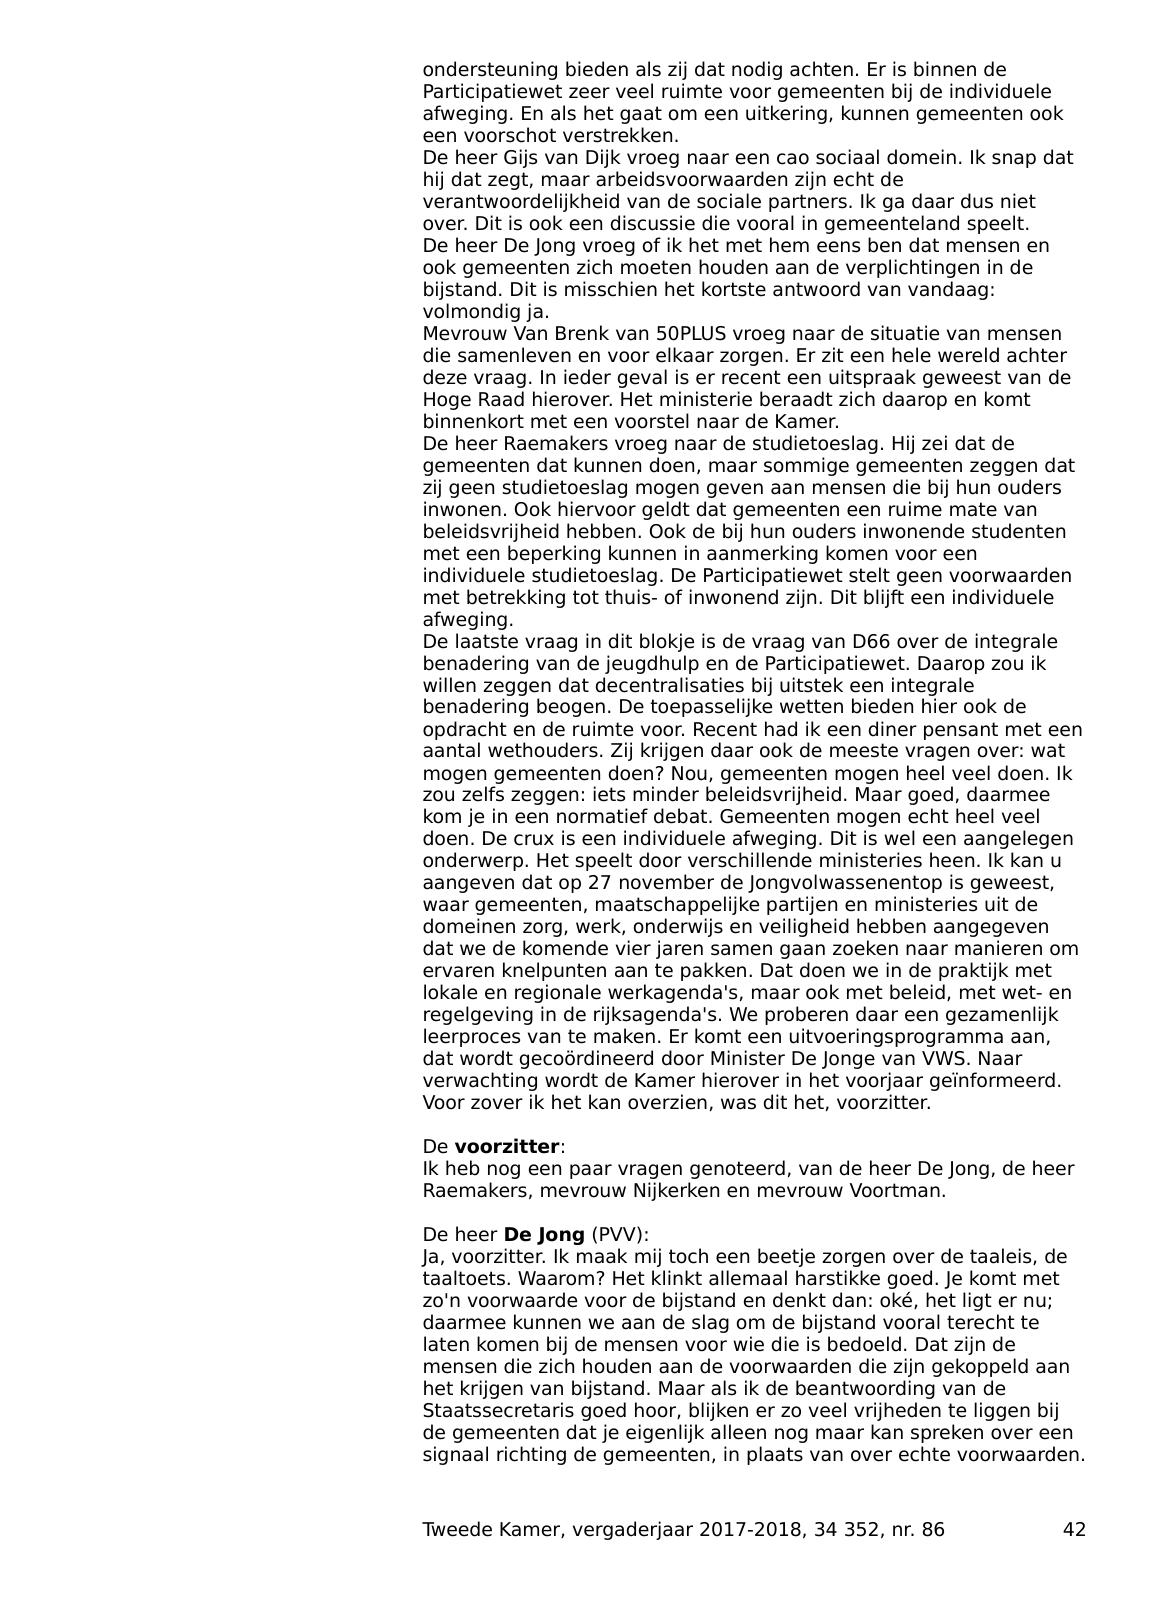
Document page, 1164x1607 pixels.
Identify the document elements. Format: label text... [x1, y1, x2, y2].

text Mevrouw Van Brenk van 50PLUS vroeg naar de situatie van mensen die samenleven en voor elkaar zorgen. Er zit een hele wereld achter deze vraag. In ieder geval is er recent een uitspraak geweest van de Hoge Raad hierover. Het ministerie beraadt zich daarop en komt binnenkort met een voorstel naar de Kamer. [422, 323, 1087, 433]
text De heer Gijs van Dijk vroeg naar een cao sociaal domein. Ik snap dat hij dat zegt, maar arbeidsvoorwaarden zijn echt de verantwoordelijkheid van de sociale partners. Ik ga daar dus niet over. Dit is ook een discussie die vooral in gemeenteland speelt. [422, 147, 1087, 235]
text Ja, voorzitter. Ik maak mij toch een beetje zorgen over de taaleis, de taaltoets. Waarom? Het klinkt allemaal harstikke goed. Je komt met zo'n voorwaarde voor de bijstand en denkt dan: oké, het ligt er nu; daarmee kunnen we aan de slag om de bijstand vooral terecht te laten komen bij de mensen voor wie die is bedoeld. Dat zijn de mensen die zich houden aan de voorwaarden die zijn gekoppeld aan het krijgen van bijstand. Maar als ik de beantwoording van de Staatssecretaris goed hoor, blijken er zo veel vrijheden te liggen bij de gemeenten dat je eigenlijk alleen nog maar kan spreken over een signaal richting de gemeenten, in plaats van over echte voorwaarden. [422, 1246, 1087, 1466]
text De heer De Jong (PVV): [422, 1224, 1087, 1246]
text De heer Raemakers vroeg naar de studietoeslag. Hij zei dat de gemeenten dat kunnen doen, maar sommige gemeenten zeggen dat zij geen studietoeslag mogen geven aan mensen die bij hun ouders inwonen. Ook hiervoor geldt dat gemeenten een ruime mate van beleidsvrijheid hebben. Ook de bij hun ouders inwonende studenten met een beperking kunnen in aanmerking komen voor een individuele studietoeslag. De Participatiewet stelt geen voorwaarden met betrekking tot thuis- of inwonend zijn. Dit blijft een individuele afweging. [422, 433, 1087, 631]
text De voorzitter: [422, 1136, 1087, 1158]
text Ik heb nog een paar vragen genoteerd, van de heer De Jong, de heer Raemakers, mevrouw Nijkerken en mevrouw Voortman. [422, 1158, 1087, 1202]
text ondersteuning bieden als zij dat nodig achten. Er is binnen de Participatiewet zeer veel ruimte voor gemeenten bij de individuele afweging. En als het gaat om een uitkering, kunnen gemeenten ook een voorschot verstrekken. [422, 59, 1087, 147]
text De laatste vraag in dit blokje is de vraag van D66 over de integrale benadering van de jeugdhulp en de Participatiewet. Daarop zou ik willen zeggen dat decentralisaties bij uitstek een integrale benadering beogen. De toepasselijke wetten bieden hier ook de opdracht en de ruimte voor. Recent had ik een diner pensant met een aantal wethouders. Zij krijgen daar ook de meeste vragen over: wat mogen gemeenten doen? Nou, gemeenten mogen heel veel doen. Ik zou zelfs zeggen: iets minder beleidsvrijheid. Maar goed, daarmee kom je in een normatief debat. Gemeenten mogen echt heel veel doen. De crux is een individuele afweging. Dit is wel een aangelegen onderwerp. Het speelt door verschillende ministeries heen. Ik kan u aangeven dat op 27 november de Jongvolwassenentop is geweest, waar gemeenten, maatschappelijke partijen en ministeries uit de domeinen zorg, werk, onderwijs en veiligheid hebben aangegeven dat we de komende vier jaren samen gaan zoeken naar manieren om ervaren knelpunten aan te pakken. Dat doen we in de praktijk met lokale en regionale werkagenda's, maar ook met beleid, met wet- en regelgeving in de rijksagenda's. We proberen daar een gezamenlijk leerproces van te maken. Er komt een uitvoeringsprogramma aan, dat wordt gecoördineerd door Minister De Jonge van VWS. Naar verwachting wordt de Kamer hierover in het voorjaar geïnformeerd. [422, 631, 1087, 1092]
text De heer De Jong vroeg of ik het met hem eens ben dat mensen en ook gemeenten zich moeten houden aan de verplichtingen in de bijstand. Dit is misschien het kortste antwoord van vandaag: volmondig ja. [422, 235, 1087, 323]
text Voor zover ik het kan overzien, was dit het, voorzitter. [422, 1092, 1087, 1114]
